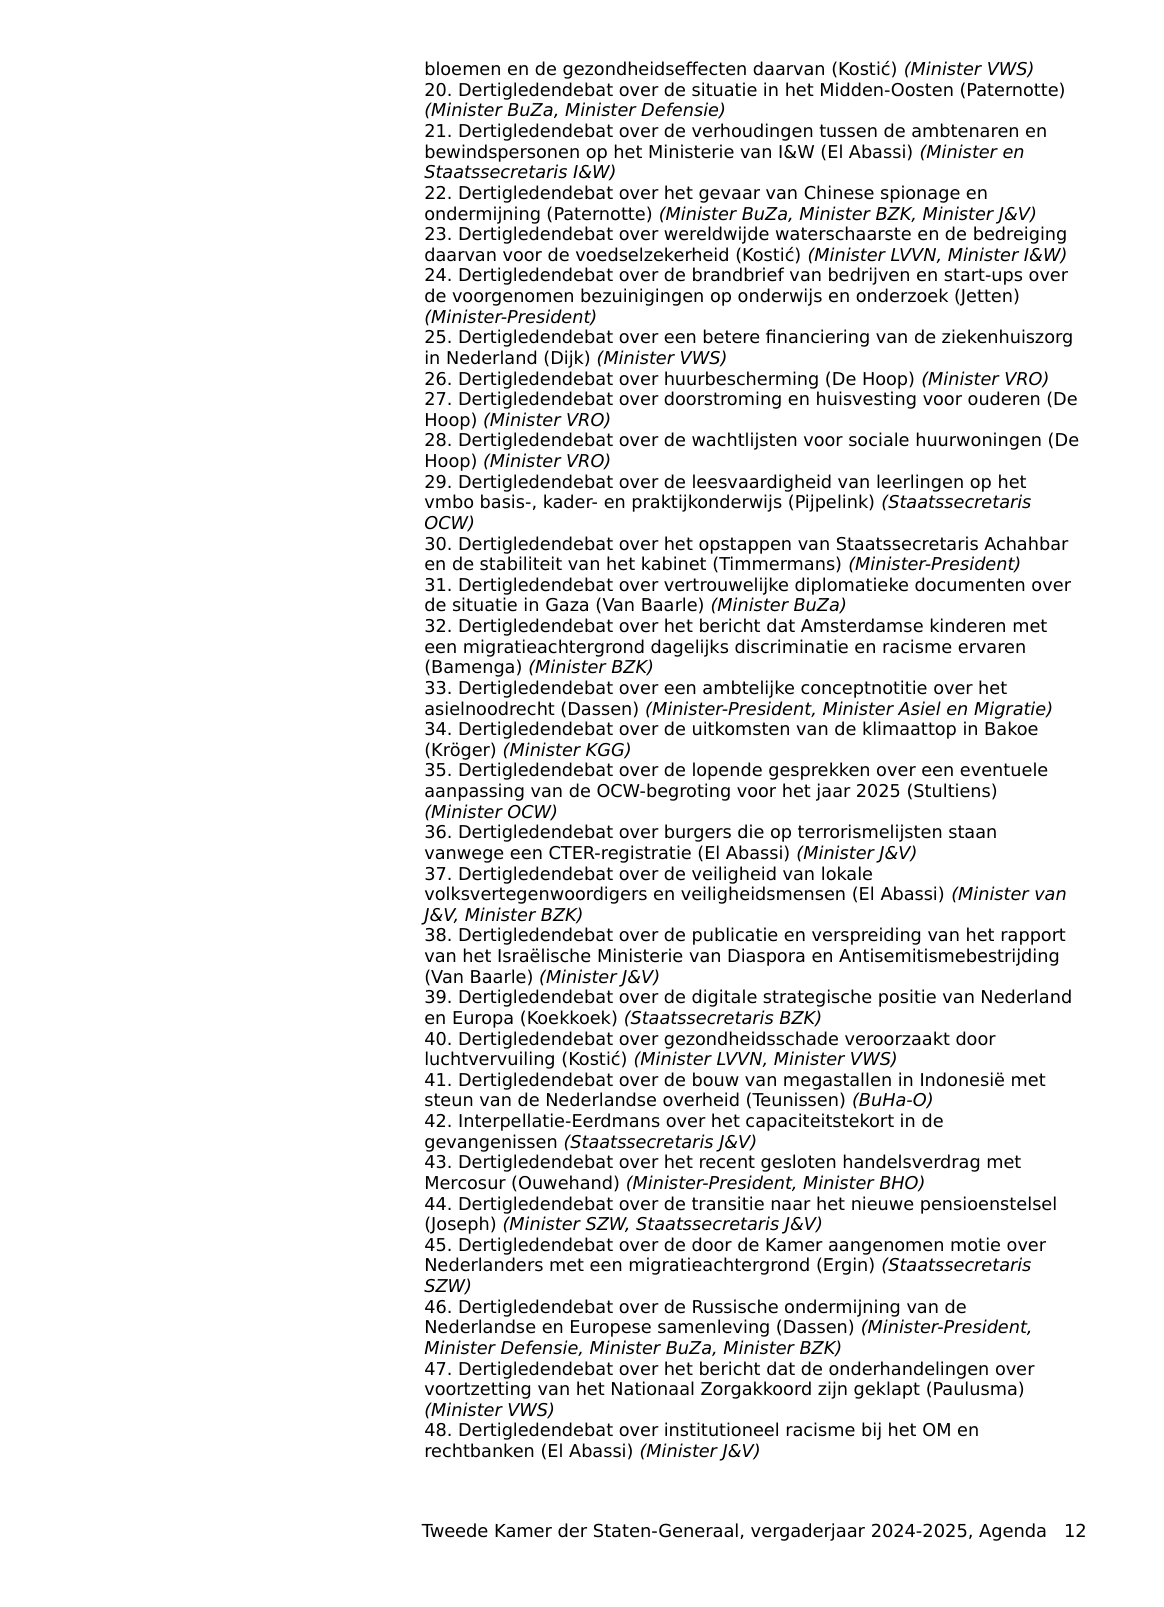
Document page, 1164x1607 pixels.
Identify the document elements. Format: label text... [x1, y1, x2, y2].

table_cell 22. Dertigledendebat over het gevaar van Chinese spionage en ondermijning (Paternotte) (Minister BuZa, Minister BZK, Minister J&V) [418, 183, 1087, 224]
table_cell [401, 1111, 418, 1152]
table_cell [401, 1152, 418, 1193]
table_cell [401, 987, 418, 1028]
table_cell 38. Dertigledendebat over de publicatie en verspreiding van het rapport van het Israëlische Ministerie van Diaspora en Antisemitismebestrijding (Van Baarle) (Minister J&V) [418, 925, 1087, 987]
table_cell [401, 822, 418, 863]
table_cell [77, 121, 401, 183]
table_cell [77, 430, 401, 472]
table_cell [401, 1235, 418, 1297]
table_cell [77, 678, 401, 719]
table_cell [401, 224, 418, 265]
table_cell 26. Dertigledendebat over huurbescherming (De Hoop) (Minister VRO) [418, 369, 1087, 389]
table_cell 27. Dertigledendebat over doorstroming en huisvesting voor ouderen (De Hoop) (Minister VRO) [418, 389, 1087, 430]
table_cell 48. Dertigledendebat over institutioneel racisme bij het OM en rechtbanken (El Abassi) (Minister J&V) [418, 1420, 1087, 1462]
table_cell 30. Dertigledendebat over het opstappen van Staatssecretaris Achahbar en de stabiliteit van het kabinet (Timmermans) (Minister-President) [418, 534, 1087, 575]
table_cell [77, 1111, 401, 1152]
table_cell [401, 80, 418, 121]
table_cell 40. Dertigledendebat over gezondheidsschade veroorzaakt door luchtvervuiling (Kostić) (Minister LVVN, Minister VWS) [418, 1029, 1087, 1070]
table_cell 43. Dertigledendebat over het recent gesloten handelsverdrag met Mercosur (Ouwehand) (Minister-President, Minister BHO) [418, 1152, 1087, 1193]
table_cell 24. Dertigledendebat over de brandbrief van bedrijven en start-ups over de voorgenomen bezuinigingen op onderwijs en onderzoek (Jetten) (Minister-President) [418, 265, 1087, 327]
table_cell 42. Interpellatie-Eerdmans over het capaciteitstekort in de gevangenissen (Staatssecretaris J&V) [418, 1111, 1087, 1152]
table_cell [77, 1297, 401, 1358]
table_cell [401, 1029, 418, 1070]
table_cell 47. Dertigledendebat over het bericht dat de onderhandelingen over voortzetting van het Nationaal Zorgakkoord zijn geklapt (Paulusma) (Minister VWS) [418, 1359, 1087, 1420]
table_cell [77, 822, 401, 863]
table_cell [77, 1194, 401, 1235]
table_cell [401, 430, 418, 472]
table_cell 23. Dertigledendebat over wereldwijde waterschaarste en de bedreiging daarvan voor de voedselzekerheid (Kostić) (Minister LVVN, Minister I&W) [418, 224, 1087, 265]
table_cell 28. Dertigledendebat over de wachtlijsten voor sociale huurwoningen (De Hoop) (Minister VRO) [418, 430, 1087, 472]
table_cell 34. Dertigledendebat over de uitkomsten van de klimaattop in Bakoe (Kröger) (Minister KGG) [418, 719, 1087, 760]
table_cell [77, 1029, 401, 1070]
table_cell 33. Dertigledendebat over een ambtelijke conceptnotitie over het asielnoodrecht (Dassen) (Minister-President, Minister Asiel en Migratie) [418, 678, 1087, 719]
table_cell 36. Dertigledendebat over burgers die op terrorismelijsten staan vanwege een CTER-registratie (El Abassi) (Minister J&V) [418, 822, 1087, 863]
table_cell [401, 265, 418, 327]
table_cell 46. Dertigledendebat over de Russische ondermijning van de Nederlandse en Europese samenleving (Dassen) (Minister-President, Minister Defensie, Minister BuZa, Minister BZK) [418, 1297, 1087, 1358]
table_cell [401, 1359, 418, 1420]
table_cell 35. Dertigledendebat over de lopende gesprekken over een eventuele aanpassing van de OCW-begroting voor het jaar 2025 (Stultiens) (Minister OCW) [418, 760, 1087, 822]
table_cell [77, 575, 401, 616]
table_cell [77, 987, 401, 1028]
table_cell 25. Dertigledendebat over een betere financiering van de ziekenhuiszorg in Nederland (Dijk) (Minister VWS) [418, 327, 1087, 368]
table_cell [77, 616, 401, 678]
table_cell [401, 925, 418, 987]
table_cell [77, 1070, 401, 1111]
table_cell [401, 1194, 418, 1235]
table_cell [401, 369, 418, 389]
table_cell [401, 534, 418, 575]
table_cell [77, 760, 401, 822]
table_cell [401, 59, 418, 80]
table_cell [77, 1235, 401, 1297]
table_cell [401, 616, 418, 678]
table_cell [401, 389, 418, 430]
table_cell 29. Dertigledendebat over de leesvaardigheid van leerlingen op het vmbo basis-, kader- en praktijkonderwijs (Pijpelink) (Staatssecretaris OCW) [418, 472, 1087, 533]
table_cell [401, 575, 418, 616]
table_cell [77, 864, 401, 925]
table_cell 41. Dertigledendebat over de bouw van megastallen in Indonesië met steun van de Nederlandse overheid (Teunissen) (BuHa-O) [418, 1070, 1087, 1111]
table_cell [401, 472, 418, 533]
table_cell [77, 327, 401, 368]
table_cell [401, 760, 418, 822]
table_cell 20. Dertigledendebat over de situatie in het Midden-Oosten (Paternotte) (Minister BuZa, Minister Defensie) [418, 80, 1087, 121]
table_cell [77, 925, 401, 987]
table_cell [401, 327, 418, 368]
table_cell [77, 389, 401, 430]
table_cell [77, 1359, 401, 1420]
table_cell bloemen en de gezondheidseffecten daarvan (Kostić) (Minister VWS) [418, 59, 1087, 80]
table_cell 32. Dertigledendebat over het bericht dat Amsterdamse kinderen met een migratieachtergrond dagelijks discriminatie en racisme ervaren (Bamenga) (Minister BZK) [418, 616, 1087, 678]
table_cell 21. Dertigledendebat over de verhoudingen tussen de ambtenaren en bewindspersonen op het Ministerie van I&W (El Abassi) (Minister en Staatssecretaris I&W) [418, 121, 1087, 183]
table_cell [77, 1152, 401, 1193]
table_cell [77, 265, 401, 327]
table_cell [401, 183, 418, 224]
table_cell 39. Dertigledendebat over de digitale strategische positie van Nederland en Europa (Koekkoek) (Staatssecretaris BZK) [418, 987, 1087, 1028]
table_cell [401, 1070, 418, 1111]
table_cell [77, 183, 401, 224]
table_cell [401, 1297, 418, 1358]
table_cell 37. Dertigledendebat over de veiligheid van lokale volksvertegenwoordigers en veiligheidsmensen (El Abassi) (Minister van J&V, Minister BZK) [418, 864, 1087, 925]
table_cell [77, 224, 401, 265]
table_cell [77, 719, 401, 760]
table_cell [401, 121, 418, 183]
table_cell [401, 864, 418, 925]
table_cell [77, 59, 401, 80]
table_cell [77, 534, 401, 575]
table_cell 45. Dertigledendebat over de door de Kamer aangenomen motie over Nederlanders met een migratieachtergrond (Ergin) (Staatssecretaris SZW) [418, 1235, 1087, 1297]
table_cell [77, 472, 401, 533]
table_cell [77, 369, 401, 389]
table_cell [401, 1420, 418, 1462]
table_cell 44. Dertigledendebat over de transitie naar het nieuwe pensioenstelsel (Joseph) (Minister SZW, Staatssecretaris J&V) [418, 1194, 1087, 1235]
table_cell 31. Dertigledendebat over vertrouwelijke diplomatieke documenten over de situatie in Gaza (Van Baarle) (Minister BuZa) [418, 575, 1087, 616]
table_cell [77, 1420, 401, 1462]
table_cell [401, 678, 418, 719]
table_cell [77, 80, 401, 121]
table_cell [401, 719, 418, 760]
